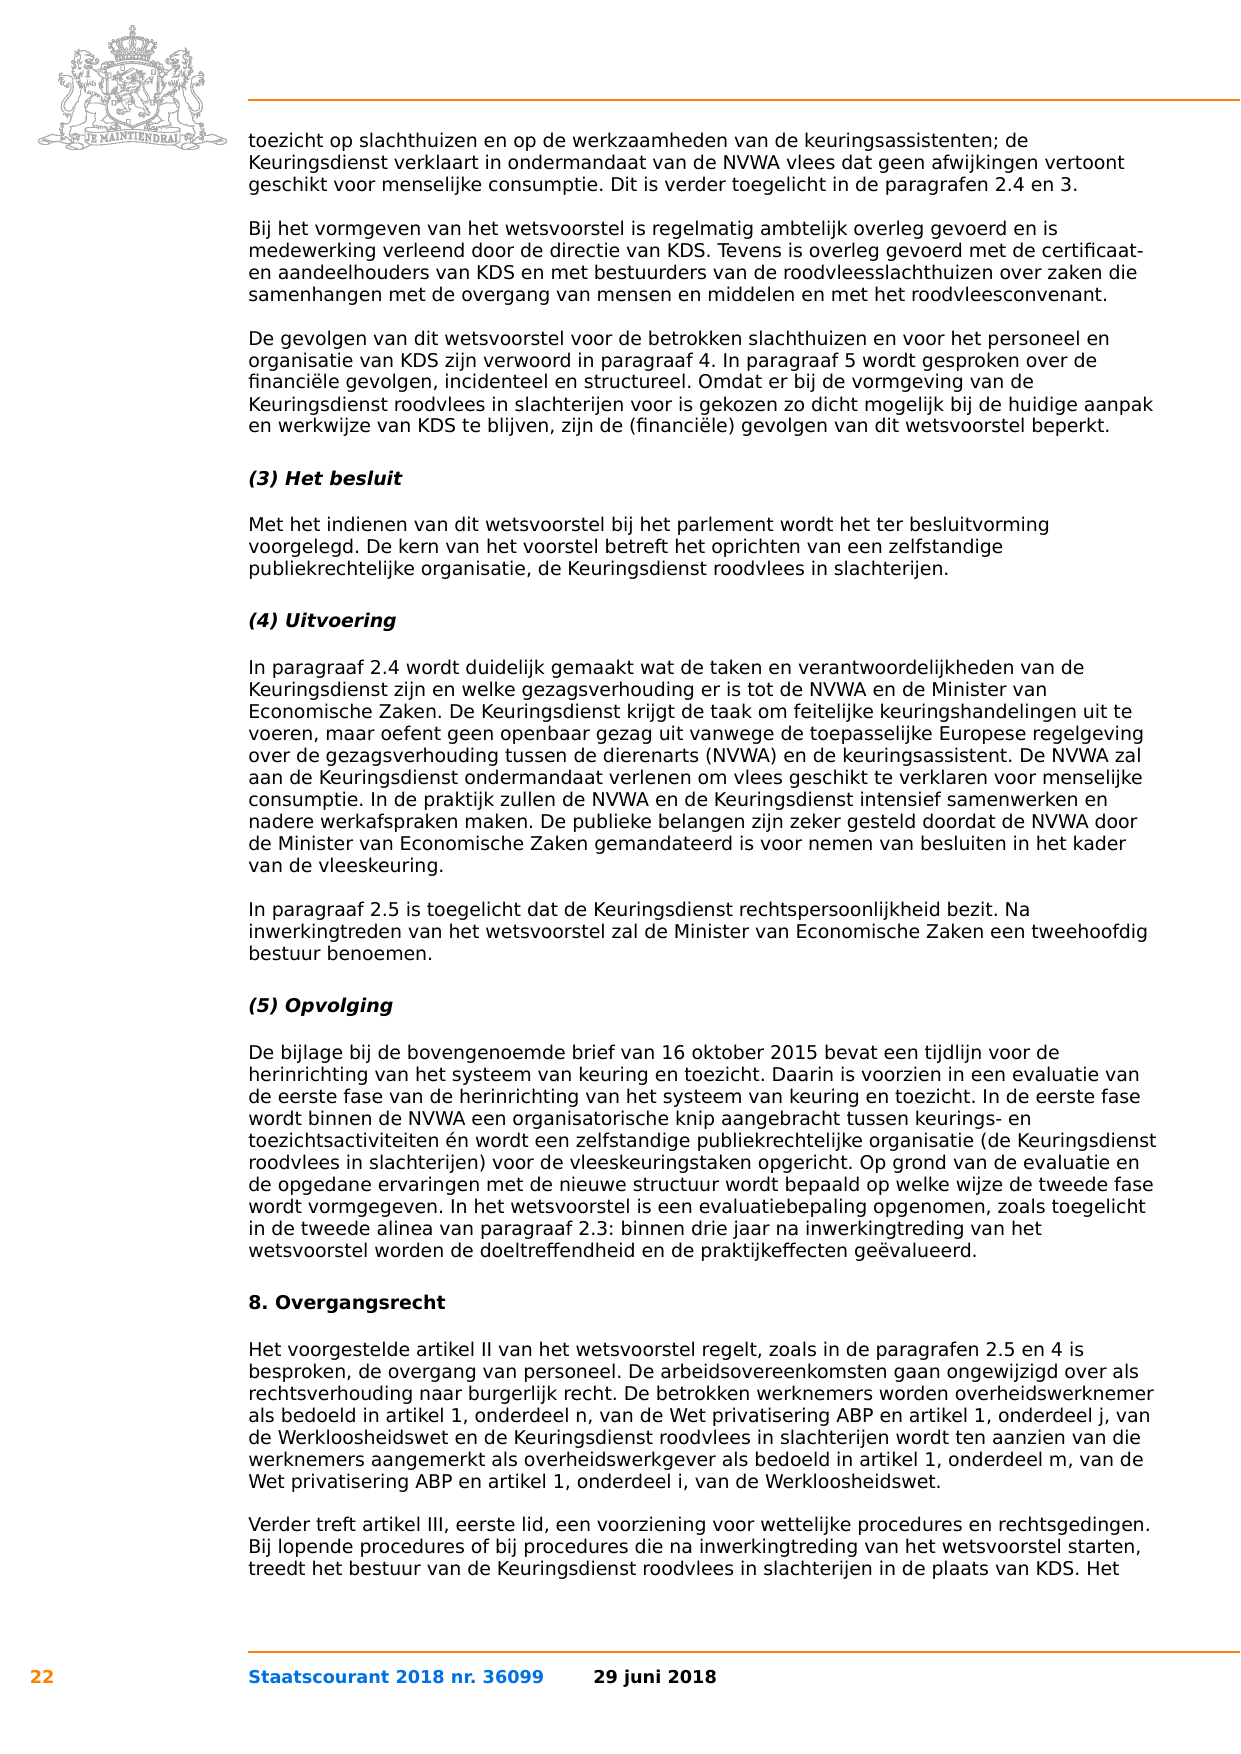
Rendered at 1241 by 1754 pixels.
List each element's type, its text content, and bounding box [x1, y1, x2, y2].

subtitle (5) Opvolging [248, 995, 1163, 1017]
text In paragraaf 2.4 wordt duidelijk gemaakt wat de taken en verantwoordelijkheden van de Keuringsdienst zijn en welke gezagsverhouding er is tot de NVWA en de Minister van Economische Zaken. De Keuringsdienst krijgt de taak om feitelijke keuringshandelingen uit te voeren, maar oefent geen openbaar gezag uit vanwege de toepasselijke Europese regelgeving over de gezagsverhouding tussen de dierenarts (NVWA) en de keuringsassistent. De NVWA zal aan de Keuringsdienst ondermandaat verlenen om vlees geschikt te verklaren voor menselijke consumptie. In de praktijk zullen de NVWA en de Keuringsdienst intensief samenwerken en nadere werkafspraken maken. De publieke belangen zijn zeker gesteld doordat de NVWA door de Minister van Economische Zaken gemandateerd is voor nemen van besluiten in het kader van de vleeskeuring. [248, 657, 1163, 877]
text Verder treft artikel III, eerste lid, een voorziening voor wettelijke procedures en rechtsgedingen. Bij lopende procedures of bij procedures die na inwerkingtreding van het wetsvoorstel starten, treedt het bestuur van de Keuringsdienst roodvlees in slachterijen in de plaats van KDS. Het [248, 1514, 1163, 1580]
text Met het indienen van dit wetsvoorstel bij het parlement wordt het ter besluitvorming voorgelegd. De kern van het voorstel betreft het oprichten van een zelfstandige publiekrechtelijke organisatie, de Keuringsdienst roodvlees in slachterijen. [248, 514, 1163, 580]
text Bij het vormgeven van het wetsvoorstel is regelmatig ambtelijk overleg gevoerd en is medewerking verleend door de directie van KDS. Tevens is overleg gevoerd met de certificaat- en aandeelhouders van KDS en met bestuurders van de roodvleesslachthuizen over zaken die samenhangen met de overgang van mensen en middelen en met het roodvleesconvenant. [248, 218, 1163, 306]
text Het voorgestelde artikel II van het wetsvoorstel regelt, zoals in de paragrafen 2.5 en 4 is besproken, de overgang van personeel. De arbeidsovereenkomsten gaan ongewijzigd over als rechtsverhouding naar burgerlijk recht. De betrokken werknemers worden overheidswerknemer als bedoeld in artikel 1, onderdeel n, van de Wet privatisering ABP en artikel 1, onderdeel j, van de Werkloosheidswet en de Keuringsdienst roodvlees in slachterijen wordt ten aanzien van die werknemers aangemerkt als overheidswerkgever als bedoeld in artikel 1, onderdeel m, van de Wet privatisering ABP en artikel 1, onderdeel i, van de Werkloosheidswet. [248, 1339, 1163, 1492]
text In paragraaf 2.5 is toegelicht dat de Keuringsdienst rechtspersoonlijkheid bezit. Na inwerkingtreden van het wetsvoorstel zal de Minister van Economische Zaken een tweehoofdig bestuur benoemen. [248, 899, 1163, 965]
subtitle 8. Overgangsrecht [248, 1292, 1163, 1314]
subtitle (4) Uitvoering [248, 610, 1163, 632]
text toezicht op slachthuizen en op de werkzaamheden van de keuringsassistenten; de Keuringsdienst verklaart in ondermandaat van de NVWA vlees dat geen afwijkingen vertoont geschikt voor menselijke consumptie. Dit is verder toegelicht in de paragrafen 2.4 en 3. [248, 130, 1163, 196]
text De bijlage bij de bovengenoemde brief van 16 oktober 2015 bevat een tijdlijn voor de herinrichting van het systeem van keuring en toezicht. Daarin is voorzien in een evaluatie van de eerste fase van de herinrichting van het systeem van keuring en toezicht. In de eerste fase wordt binnen de NVWA een organisatorische knip aangebracht tussen keurings- en toezichtsactiviteiten én wordt een zelfstandige publiekrechtelijke organisatie (de Keuringsdienst roodvlees in slachterijen) voor de vleeskeuringstaken opgericht. Op grond van de evaluatie en de opgedane ervaringen met de nieuwe structuur wordt bepaald op welke wijze de tweede fase wordt vormgegeven. In het wetsvoorstel is een evaluatiebepaling opgenomen, zoals toegelicht in de tweede alinea van paragraaf 2.3: binnen drie jaar na inwerkingtreding van het wetsvoorstel worden de doeltreffendheid en de praktijkeffecten geëvalueerd. [248, 1042, 1163, 1262]
picture [38, 25, 227, 150]
subtitle (3) Het besluit [248, 467, 1163, 489]
text De gevolgen van dit wetsvoorstel voor de betrokken slachthuizen en voor het personeel en organisatie van KDS zijn verwoord in paragraaf 4. In paragraaf 5 wordt gesproken over de financiële gevolgen, incidenteel en structureel. Omdat er bij de vormgeving van de Keuringsdienst roodvlees in slachterijen voor is gekozen zo dicht mogelijk bij de huidige aanpak en werkwijze van KDS te blijven, zijn de (financiële) gevolgen van dit wetsvoorstel beperkt. [248, 327, 1163, 437]
